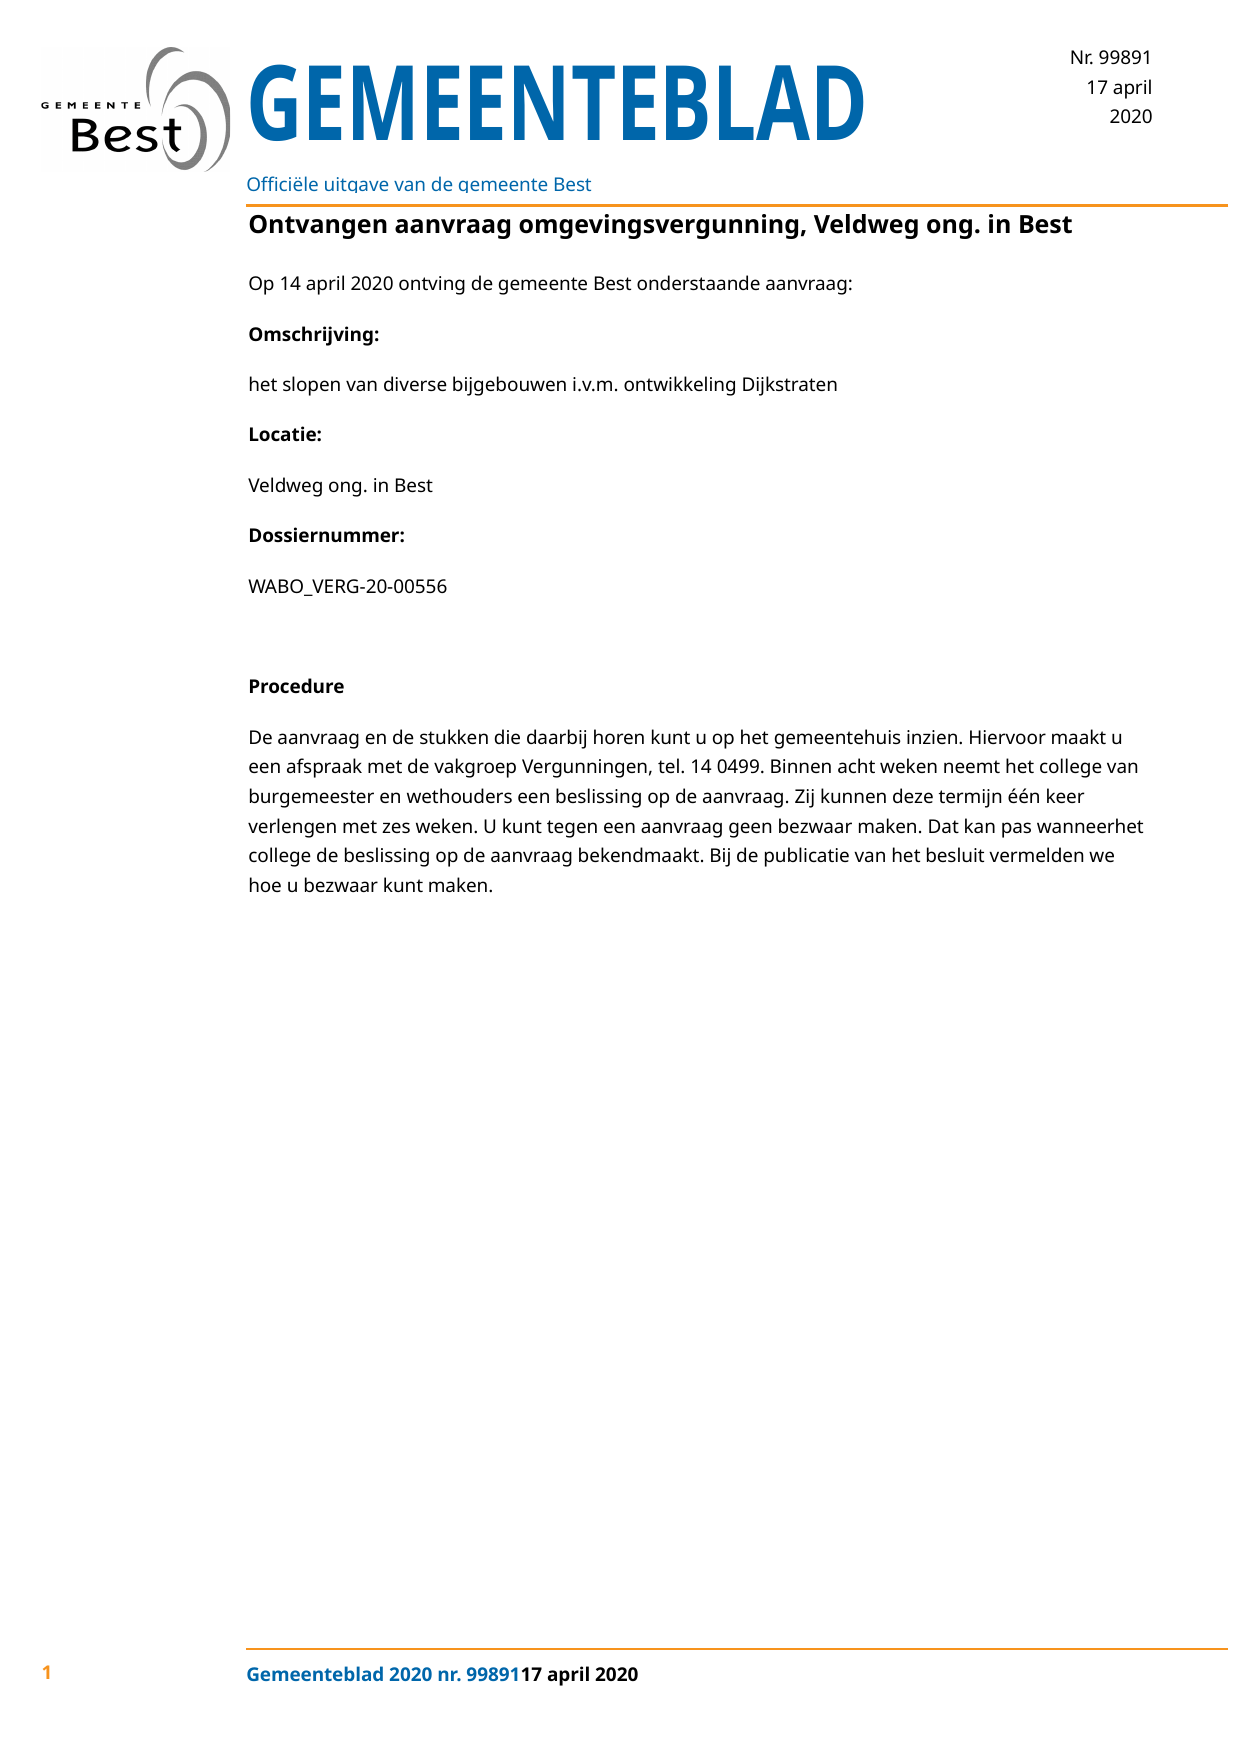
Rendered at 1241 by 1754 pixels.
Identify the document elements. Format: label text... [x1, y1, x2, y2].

picture [41, 47, 231, 172]
text Ontvangen aanvraag omgevingsvergunning, Veldweg ong. in Best [248, 207, 1152, 241]
text Locatie: [248, 422, 1152, 447]
text WABO_VERG-20-00556 [248, 573, 1152, 598]
text Op 14 april 2020 ontving de gemeente Best onderstaande aanvraag: [248, 270, 1152, 296]
text Omschrijving: [248, 321, 1152, 346]
text het slopen van diverse bijgebouwen i.v.m. ontwikkeling Dijkstraten [248, 371, 1152, 397]
text Veldweg ong. in Best [248, 472, 1152, 498]
text Procedure [248, 674, 1152, 699]
text De aanvraag en de stukken die daarbij horen kunt u op het gemeentehuis inzien. Hiervoor maakt u een afspraak met de vakgroep Vergunningen, tel. 14 0499. Binnen acht weken neemt het college van burgemeester en wethouders een beslissing op de aanvraag. Zij kunnen deze termijn één keer verlengen met zes weken. U kunt tegen een aanvraag geen bezwaar maken. Dat kan pas wanneerhet college de beslissing op de aanvraag bekendmaakt. Bij de publicatie van het besluit vermelden we hoe u bezwaar kunt maken. [248, 724, 1152, 898]
text Dossiernummer: [248, 522, 1152, 548]
